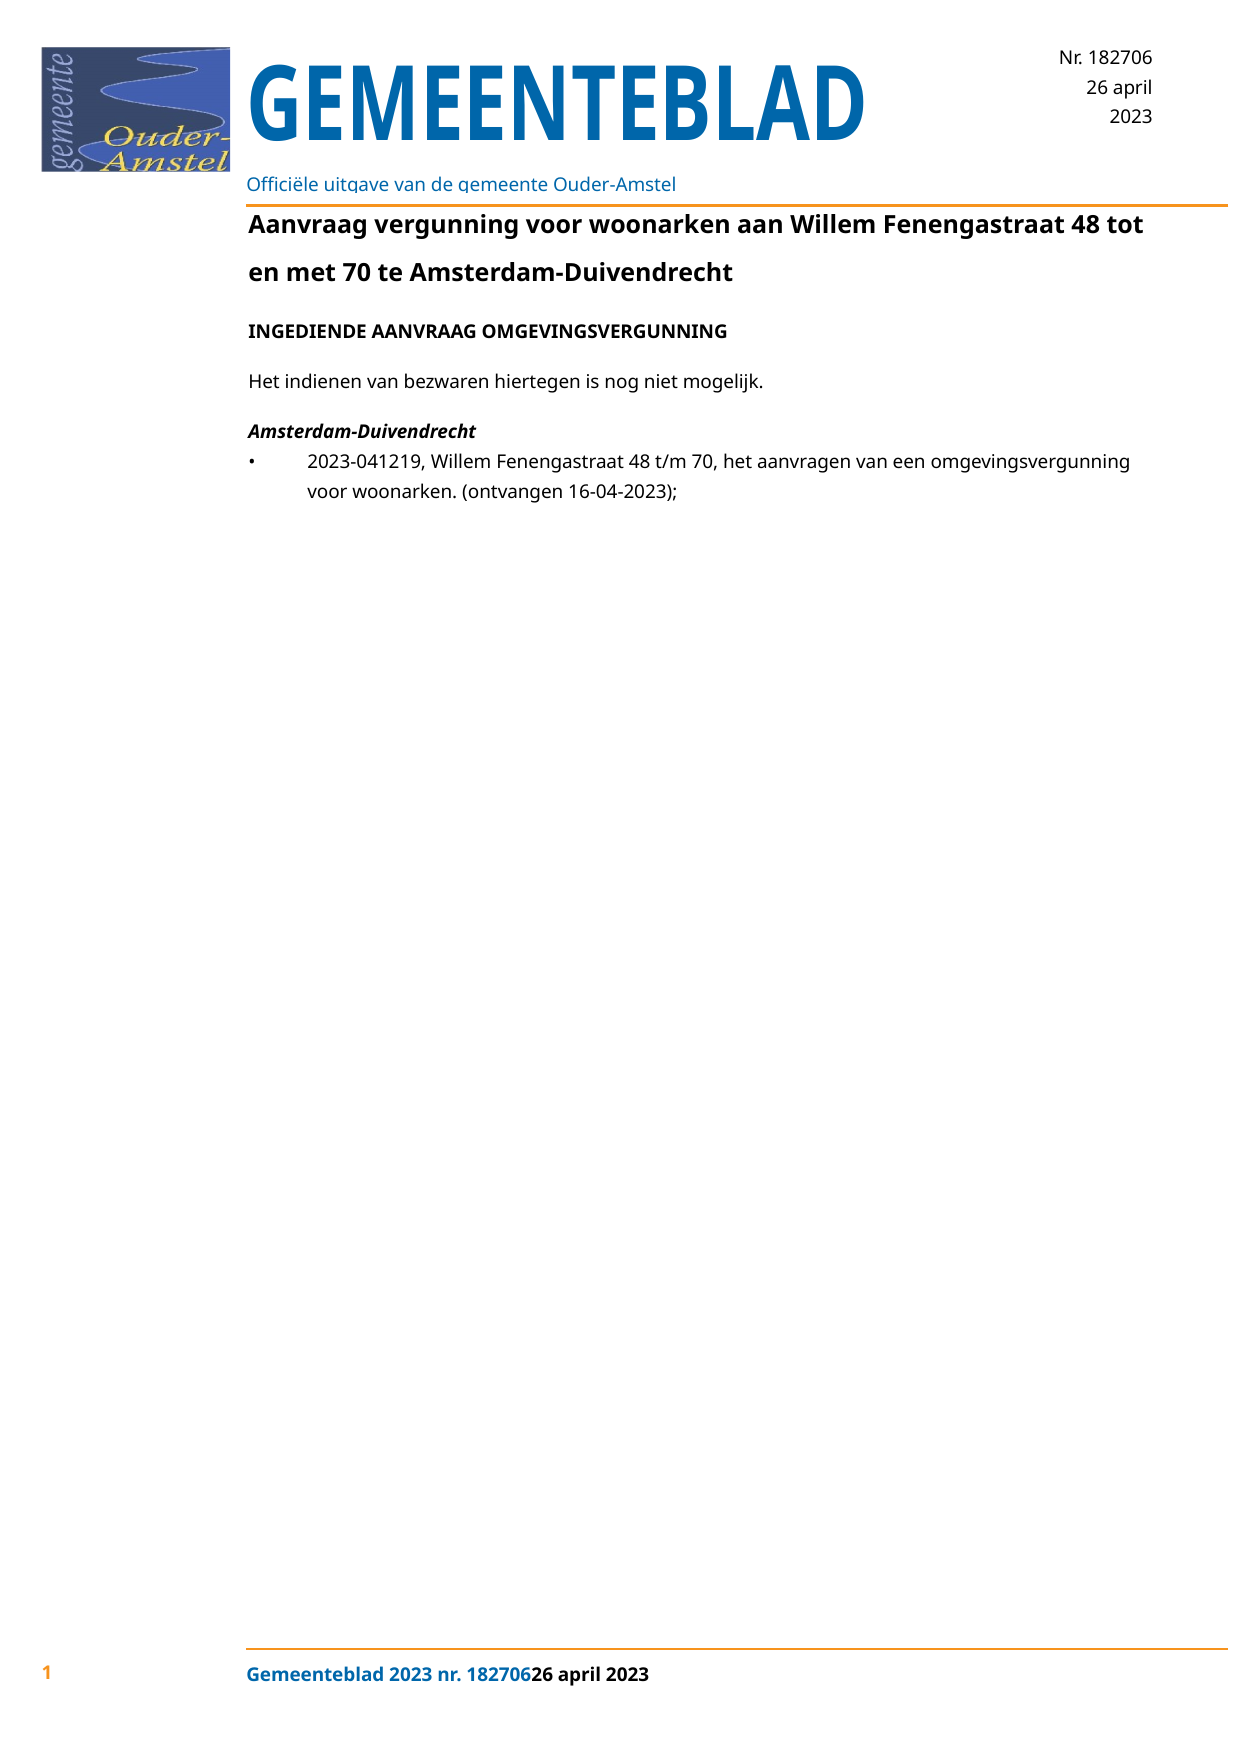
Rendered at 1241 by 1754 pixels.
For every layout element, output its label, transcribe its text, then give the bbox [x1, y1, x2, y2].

text INGEDIENDE AANVRAAG OMGEVINGSVERGUNNING [248, 318, 1152, 344]
picture [41, 47, 231, 172]
list 2023-041219, Willem Fenengastraat 48 t/m 70, het aanvragen van een omgevingsvergunning voor woonarken. (ontvangen 16-04-2023); [248, 448, 1152, 504]
text Het indienen van bezwaren hiertegen is nog niet mogelijk. [248, 368, 1152, 394]
text Aanvraag vergunning voor woonarken aan Willem Fenengastraat 48 tot en met 70 te Amsterdam-Duivendrecht [248, 207, 1152, 288]
text Amsterdam-Duivendrecht [248, 419, 1152, 444]
